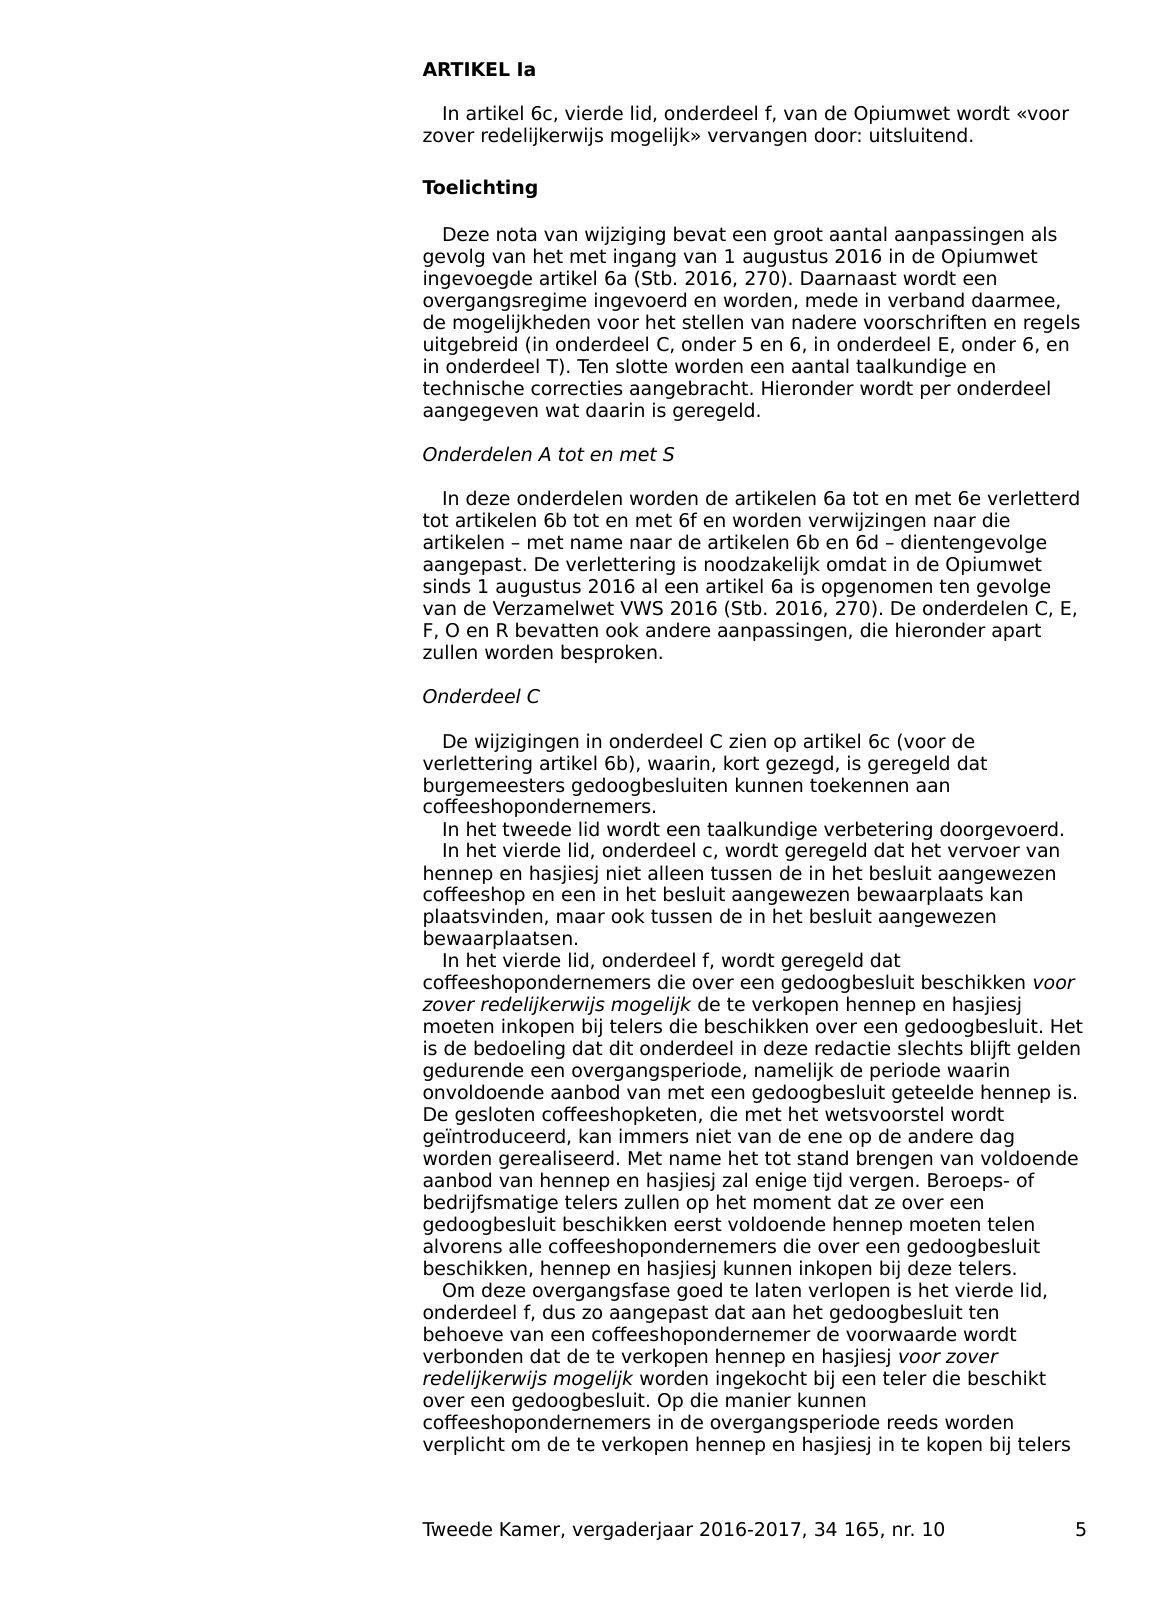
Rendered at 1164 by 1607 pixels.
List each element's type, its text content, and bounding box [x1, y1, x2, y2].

subtitle Onderdeel C [422, 686, 1087, 708]
text In artikel 6c, vierde lid, onderdeel f, van de Opiumwet wordt «voor zover redelijkerwijs mogelijk» vervangen door: uitsluitend. [422, 103, 1087, 147]
subtitle Toelichting [422, 177, 1087, 199]
text Deze nota van wijziging bevat een groot aantal aanpassingen als gevolg van het met ingang van 1 augustus 2016 in de Opiumwet ingevoegde artikel 6a (Stb. 2016, 270). Daarnaast wordt een overgangsregime ingevoerd en worden, mede in verband daarmee, de mogelijkheden voor het stellen van nadere voorschriften en regels uitgebreid (in onderdeel C, onder 5 en 6, in onderdeel E, onder 6, en in onderdeel T). Ten slotte worden een aantal taalkundige en technische correcties aangebracht. Hieronder wordt per onderdeel aangegeven wat daarin is geregeld. [422, 224, 1087, 422]
text In het vierde lid, onderdeel f, wordt geregeld dat coffeeshopondernemers die over een gedoogbesluit beschikken voor zover redelijkerwijs mogelijk de te verkopen hennep en hasjiesj moeten inkopen bij telers die beschikken over een gedoogbesluit. Het is de bedoeling dat dit onderdeel in deze redactie slechts blijft gelden gedurende een overgangsperiode, namelijk de periode waarin onvoldoende aanbod van met een gedoogbesluit geteelde hennep is. De gesloten coffeeshopketen, die met het wetsvoorstel wordt geïntroduceerd, kan immers niet van de ene op de andere dag worden gerealiseerd. Met name het tot stand brengen van voldoende aanbod van hennep en hasjiesj zal enige tijd vergen. Beroeps- of bedrijfsmatige telers zullen op het moment dat ze over een gedoogbesluit beschikken eerst voldoende hennep moeten telen alvorens alle coffeeshopondernemers die over een gedoogbesluit beschikken, hennep en hasjiesj kunnen inkopen bij deze telers. [422, 950, 1087, 1280]
text In deze onderdelen worden de artikelen 6a tot en met 6e verletterd tot artikelen 6b tot en met 6f en worden verwijzingen naar die artikelen – met name naar de artikelen 6b en 6d – dientengevolge aangepast. De verlettering is noodzakelijk omdat in de Opiumwet sinds 1 augustus 2016 al een artikel 6a is opgenomen ten gevolge van de Verzamelwet VWS 2016 (Stb. 2016, 270). De onderdelen C, E, F, O en R bevatten ook andere aanpassingen, die hieronder apart zullen worden besproken. [422, 488, 1087, 664]
subtitle ARTIKEL Ia [422, 59, 1087, 81]
text In het vierde lid, onderdeel c, wordt geregeld dat het vervoer van hennep en hasjiesj niet alleen tussen de in het besluit aangewezen coffeeshop en een in het besluit aangewezen bewaarplaats kan plaatsvinden, maar ook tussen de in het besluit aangewezen bewaarplaatsen. [422, 840, 1087, 950]
text In het tweede lid wordt een taalkundige verbetering doorgevoerd. [422, 818, 1087, 840]
text De wijzigingen in onderdeel C zien op artikel 6c (voor de verlettering artikel 6b), waarin, kort gezegd, is geregeld dat burgemeesters gedoogbesluiten kunnen toekennen aan coffeeshopondernemers. [422, 731, 1087, 818]
text Om deze overgangsfase goed te laten verlopen is het vierde lid, onderdeel f, dus zo aangepast dat aan het gedoogbesluit ten behoeve van een coffeeshopondernemer de voorwaarde wordt verbonden dat de te verkopen hennep en hasjiesj voor zover redelijkerwijs mogelijk worden ingekocht bij een teler die beschikt over een gedoogbesluit. Op die manier kunnen coffeeshopondernemers in de overgangsperiode reeds worden verplicht om de te verkopen hennep en hasjiesj in te kopen bij telers [422, 1280, 1087, 1456]
subtitle Onderdelen A tot en met S [422, 444, 1087, 466]
